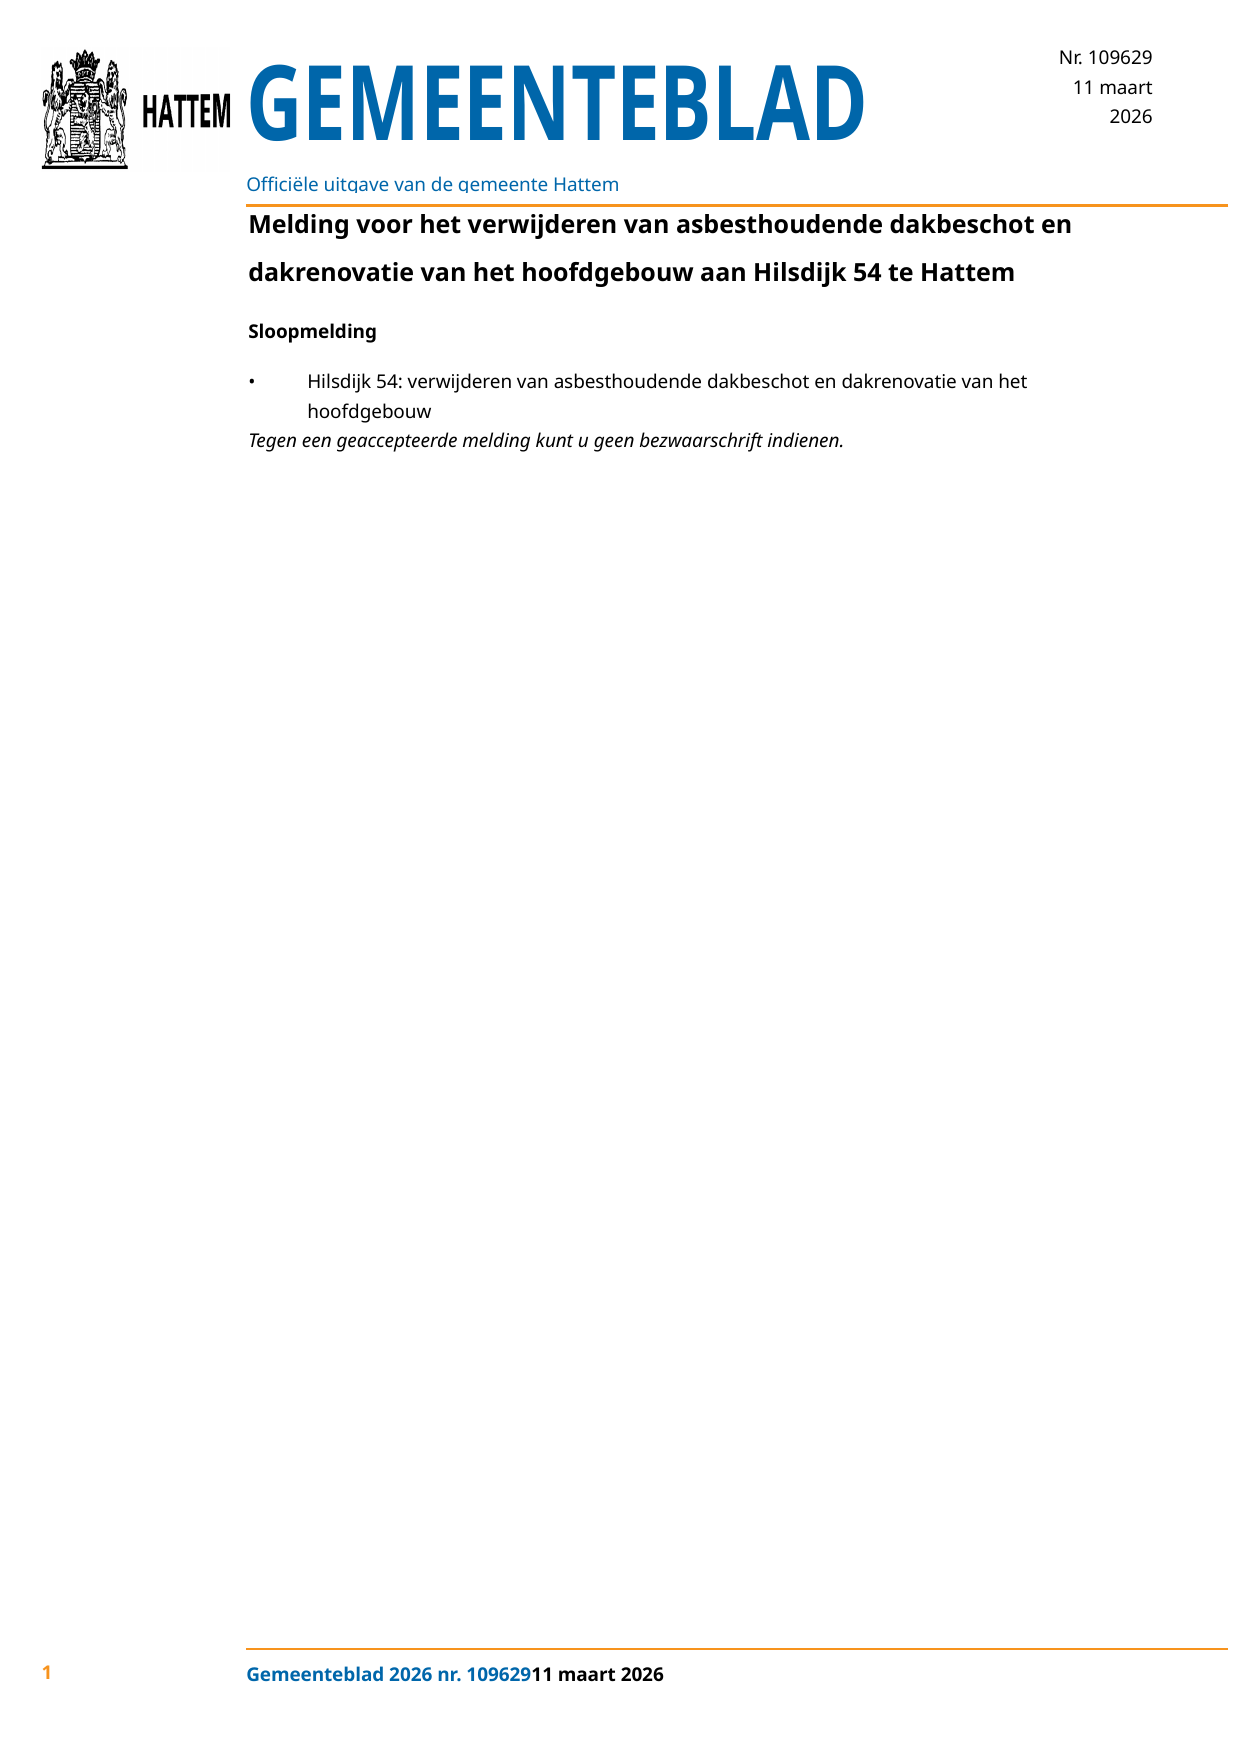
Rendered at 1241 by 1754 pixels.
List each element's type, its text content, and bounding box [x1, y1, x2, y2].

picture [41, 47, 231, 172]
text Melding voor het verwijderen van asbesthoudende dakbeschot en dakrenovatie van het hoofdgebouw aan Hilsdijk 54 te Hattem [248, 207, 1152, 288]
text Sloopmelding [248, 318, 1152, 344]
text Tegen een geaccepteerde melding kunt u geen bezwaarschrift indienen. [248, 427, 1152, 453]
list Hilsdijk 54: verwijderen van asbesthoudende dakbeschot en dakrenovatie van het hoofdgebouw [248, 368, 1152, 424]
